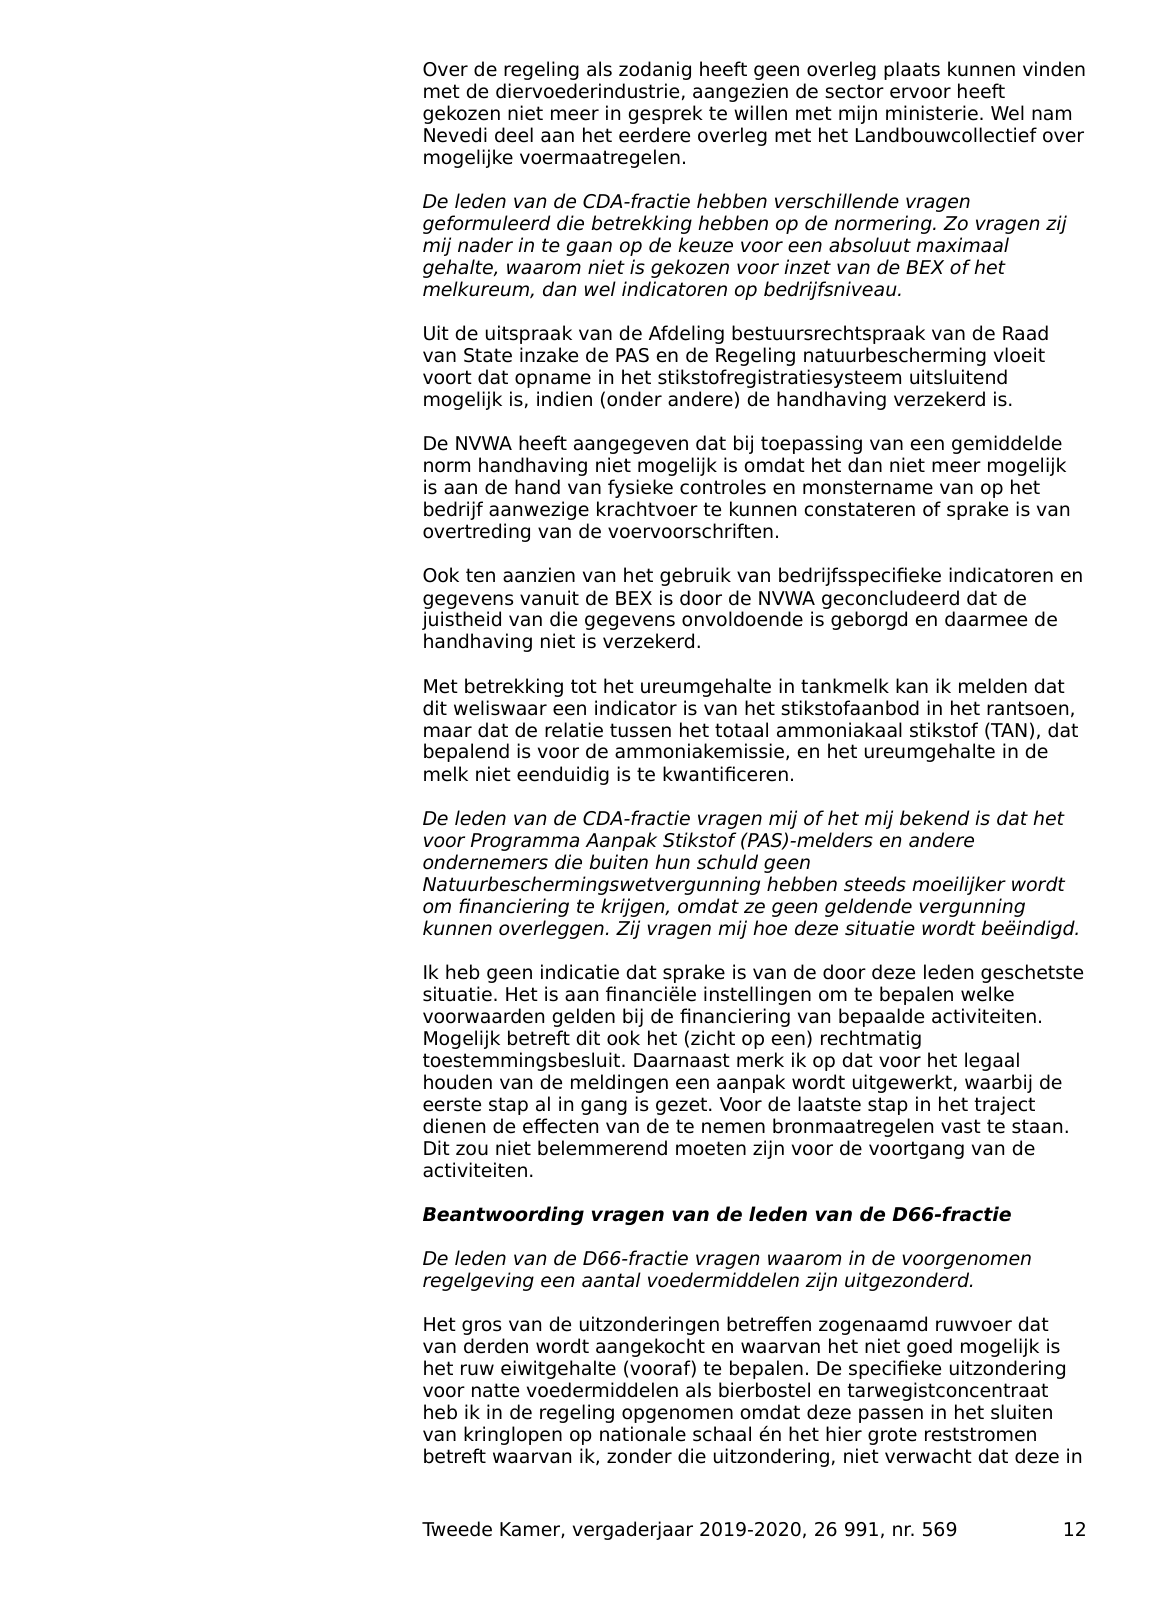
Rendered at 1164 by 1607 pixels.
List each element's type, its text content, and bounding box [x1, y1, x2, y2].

text Ook ten aanzien van het gebruik van bedrijfsspecifieke indicatoren en gegevens vanuit de BEX is door de NVWA geconcludeerd dat de juistheid van die gegevens onvoldoende is geborgd en daarmee de handhaving niet is verzekerd. [422, 565, 1087, 653]
text Met betrekking tot het ureumgehalte in tankmelk kan ik melden dat dit weliswaar een indicator is van het stikstofaanbod in het rantsoen, maar dat de relatie tussen het totaal ammoniakaal stikstof (TAN), dat bepalend is voor de ammoniakemissie, en het ureumgehalte in de melk niet eenduidig is te kwantificeren. [422, 676, 1087, 785]
text Uit de uitspraak van de Afdeling bestuursrechtspraak van de Raad van State inzake de PAS en de Regeling natuurbescherming vloeit voort dat opname in het stikstofregistratiesysteem uitsluitend mogelijk is, indien (onder andere) de handhaving verzekerd is. [422, 323, 1087, 411]
text Het gros van de uitzonderingen betreffen zogenaamd ruwvoer dat van derden wordt aangekocht en waarvan het niet goed mogelijk is het ruw eiwitgehalte (vooraf) te bepalen. De specifieke uitzondering voor natte voedermiddelen als bierbostel en tarwegistconcentraat heb ik in de regeling opgenomen omdat deze passen in het sluiten van kringlopen op nationale schaal én het hier grote reststromen betreft waarvan ik, zonder die uitzondering, niet verwacht dat deze in [422, 1314, 1087, 1468]
text De leden van de CDA-fractie vragen mij of het mij bekend is dat het voor Programma Aanpak Stikstof (PAS)-melders en andere ondernemers die buiten hun schuld geen Natuurbeschermingswetvergunning hebben steeds moeilijker wordt om financiering te krijgen, omdat ze geen geldende vergunning kunnen overleggen. Zij vragen mij hoe deze situatie wordt beëindigd. [422, 808, 1087, 939]
subtitle Beantwoording vragen van de leden van de D66-fractie [422, 1204, 1087, 1226]
text De leden van de CDA-fractie hebben verschillende vragen geformuleerd die betrekking hebben op de normering. Zo vragen zij mij nader in te gaan op de keuze voor een absoluut maximaal gehalte, waarom niet is gekozen voor inzet van de BEX of het melkureum, dan wel indicatoren op bedrijfsniveau. [422, 191, 1087, 301]
text Ik heb geen indicatie dat sprake is van de door deze leden geschetste situatie. Het is aan financiële instellingen om te bepalen welke voorwaarden gelden bij de financiering van bepaalde activiteiten. Mogelijk betreft dit ook het (zicht op een) rechtmatig toestemmingsbesluit. Daarnaast merk ik op dat voor het legaal houden van de meldingen een aanpak wordt uitgewerkt, waarbij de eerste stap al in gang is gezet. Voor de laatste stap in het traject dienen de effecten van de te nemen bronmaatregelen vast te staan. Dit zou niet belemmerend moeten zijn voor de voortgang van de activiteiten. [422, 962, 1087, 1181]
text Over de regeling als zodanig heeft geen overleg plaats kunnen vinden met de diervoederindustrie, aangezien de sector ervoor heeft gekozen niet meer in gesprek te willen met mijn ministerie. Wel nam Nevedi deel aan het eerdere overleg met het Landbouwcollectief over mogelijke voermaatregelen. [422, 59, 1087, 169]
text De leden van de D66-fractie vragen waarom in de voorgenomen regelgeving een aantal voedermiddelen zijn uitgezonderd. [422, 1248, 1087, 1292]
text De NVWA heeft aangegeven dat bij toepassing van een gemiddelde norm handhaving niet mogelijk is omdat het dan niet meer mogelijk is aan de hand van fysieke controles en monstername van op het bedrijf aanwezige krachtvoer te kunnen constateren of sprake is van overtreding van de voervoorschriften. [422, 433, 1087, 543]
